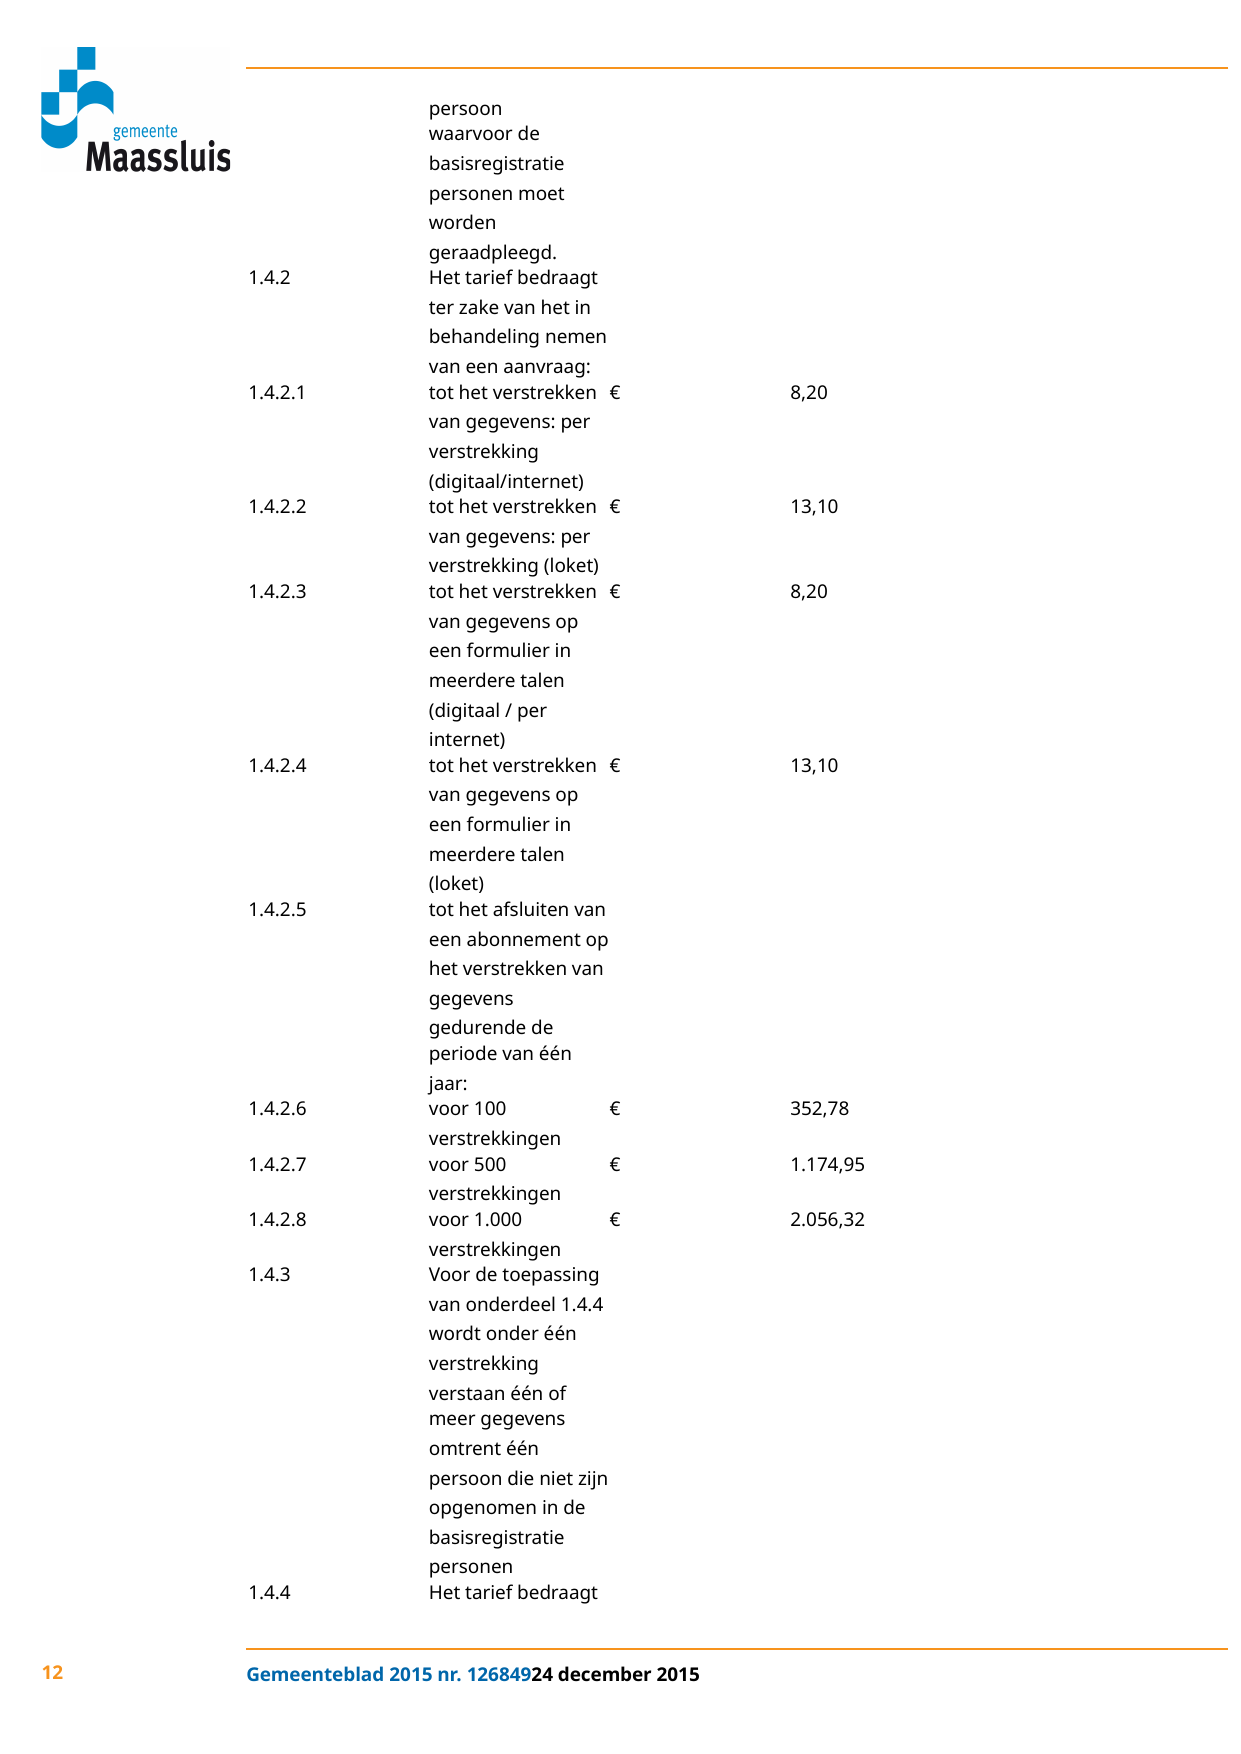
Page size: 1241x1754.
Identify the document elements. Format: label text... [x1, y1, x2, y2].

table_cell [790, 265, 971, 379]
table_cell [971, 1040, 1152, 1096]
table_cell 1.4.2.6 [248, 1096, 429, 1151]
table_cell [790, 95, 971, 121]
table_cell 1.4.2.3 [248, 579, 429, 752]
table_cell 2.056,32 [790, 1206, 971, 1261]
table_cell [971, 121, 1152, 264]
table_cell [609, 1406, 790, 1579]
table_cell tot het verstrekken van gegevens op een formulier in meerdere talen (digitaal / per internet) [429, 579, 609, 752]
table_cell € [609, 1206, 790, 1261]
table_cell [790, 1040, 971, 1096]
table_cell [971, 379, 1152, 493]
picture [41, 47, 77, 92]
table_cell 13,10 [790, 494, 971, 578]
table_cell [609, 1579, 790, 1605]
table_cell [971, 1579, 1152, 1605]
table_cell [971, 579, 1152, 752]
table_cell [609, 121, 790, 264]
table_cell [790, 121, 971, 264]
table_cell Het tarief bedraagt ter zake van het in behandeling nemen van een aanvraag: [429, 265, 609, 379]
table_cell 1.4.2.4 [248, 752, 429, 896]
table_cell € [609, 579, 790, 752]
table_cell 8,20 [790, 579, 971, 752]
table_cell 1.4.2.7 [248, 1151, 429, 1206]
table_cell [971, 95, 1152, 121]
picture [41, 47, 231, 172]
table_cell € [609, 1096, 790, 1151]
table_cell [609, 1040, 790, 1096]
table_cell voor 500 verstrekkingen [429, 1151, 609, 1206]
table_cell [971, 265, 1152, 379]
table_cell 1.4.2.5 [248, 896, 429, 1040]
table_cell € [609, 494, 790, 578]
table_cell waarvoor de basisregistratie personen moet worden geraadpleegd. [429, 121, 609, 264]
table_cell [609, 95, 790, 121]
table_cell [248, 121, 429, 264]
table_cell [971, 1096, 1152, 1151]
table_cell [971, 1406, 1152, 1579]
table_cell [248, 1040, 429, 1096]
table_cell persoon [429, 95, 609, 121]
table_cell meer gegevens omtrent één persoon die niet zijn opgenomen in de basisregistratie personen [429, 1406, 609, 1579]
table_cell 8,20 [790, 379, 971, 493]
table_cell tot het verstrekken van gegevens: per verstrekking (digitaal/internet) [429, 379, 609, 493]
table_cell voor 1.000 verstrekkingen [429, 1206, 609, 1261]
table_cell [971, 1261, 1152, 1406]
table_cell Voor de toepassing van onderdeel 1.4.4 wordt onder één verstrekking verstaan één of [429, 1261, 609, 1406]
table_cell [790, 1579, 971, 1605]
table_cell [790, 896, 971, 1040]
table_cell voor 100 verstrekkingen [429, 1096, 609, 1151]
table_cell [248, 95, 429, 121]
table_cell 13,10 [790, 752, 971, 896]
table_cell 1.174,95 [790, 1151, 971, 1206]
table_cell tot het verstrekken van gegevens op een formulier in meerdere talen (loket) [429, 752, 609, 896]
table_cell [248, 1406, 429, 1579]
table_cell [971, 752, 1152, 896]
table_cell periode van één jaar: [429, 1040, 609, 1096]
table_cell tot het afsluiten van een abonnement op het verstrekken van gegevens gedurende de [429, 896, 609, 1040]
table_cell [971, 896, 1152, 1040]
table_cell € [609, 379, 790, 493]
table_cell 1.4.2.1 [248, 379, 429, 493]
table_cell 1.4.2.8 [248, 1206, 429, 1261]
table_cell 1.4.2 [248, 265, 429, 379]
table_cell € [609, 1151, 790, 1206]
table_cell 1.4.4 [248, 1579, 429, 1605]
table_cell € [609, 752, 790, 896]
table_cell [609, 1261, 790, 1406]
table_cell 352,78 [790, 1096, 971, 1151]
table_cell [609, 896, 790, 1040]
table_cell [971, 1151, 1152, 1206]
table_cell [971, 494, 1152, 578]
table_cell tot het verstrekken van gegevens: per verstrekking (loket) [429, 494, 609, 578]
table_cell Het tarief bedraagt [429, 1579, 609, 1605]
table_cell 1.4.3 [248, 1261, 429, 1406]
table_cell [971, 1206, 1152, 1261]
table_cell 1.4.2.2 [248, 494, 429, 578]
table_cell [790, 1406, 971, 1579]
table_cell [790, 1261, 971, 1406]
table_cell [609, 265, 790, 379]
